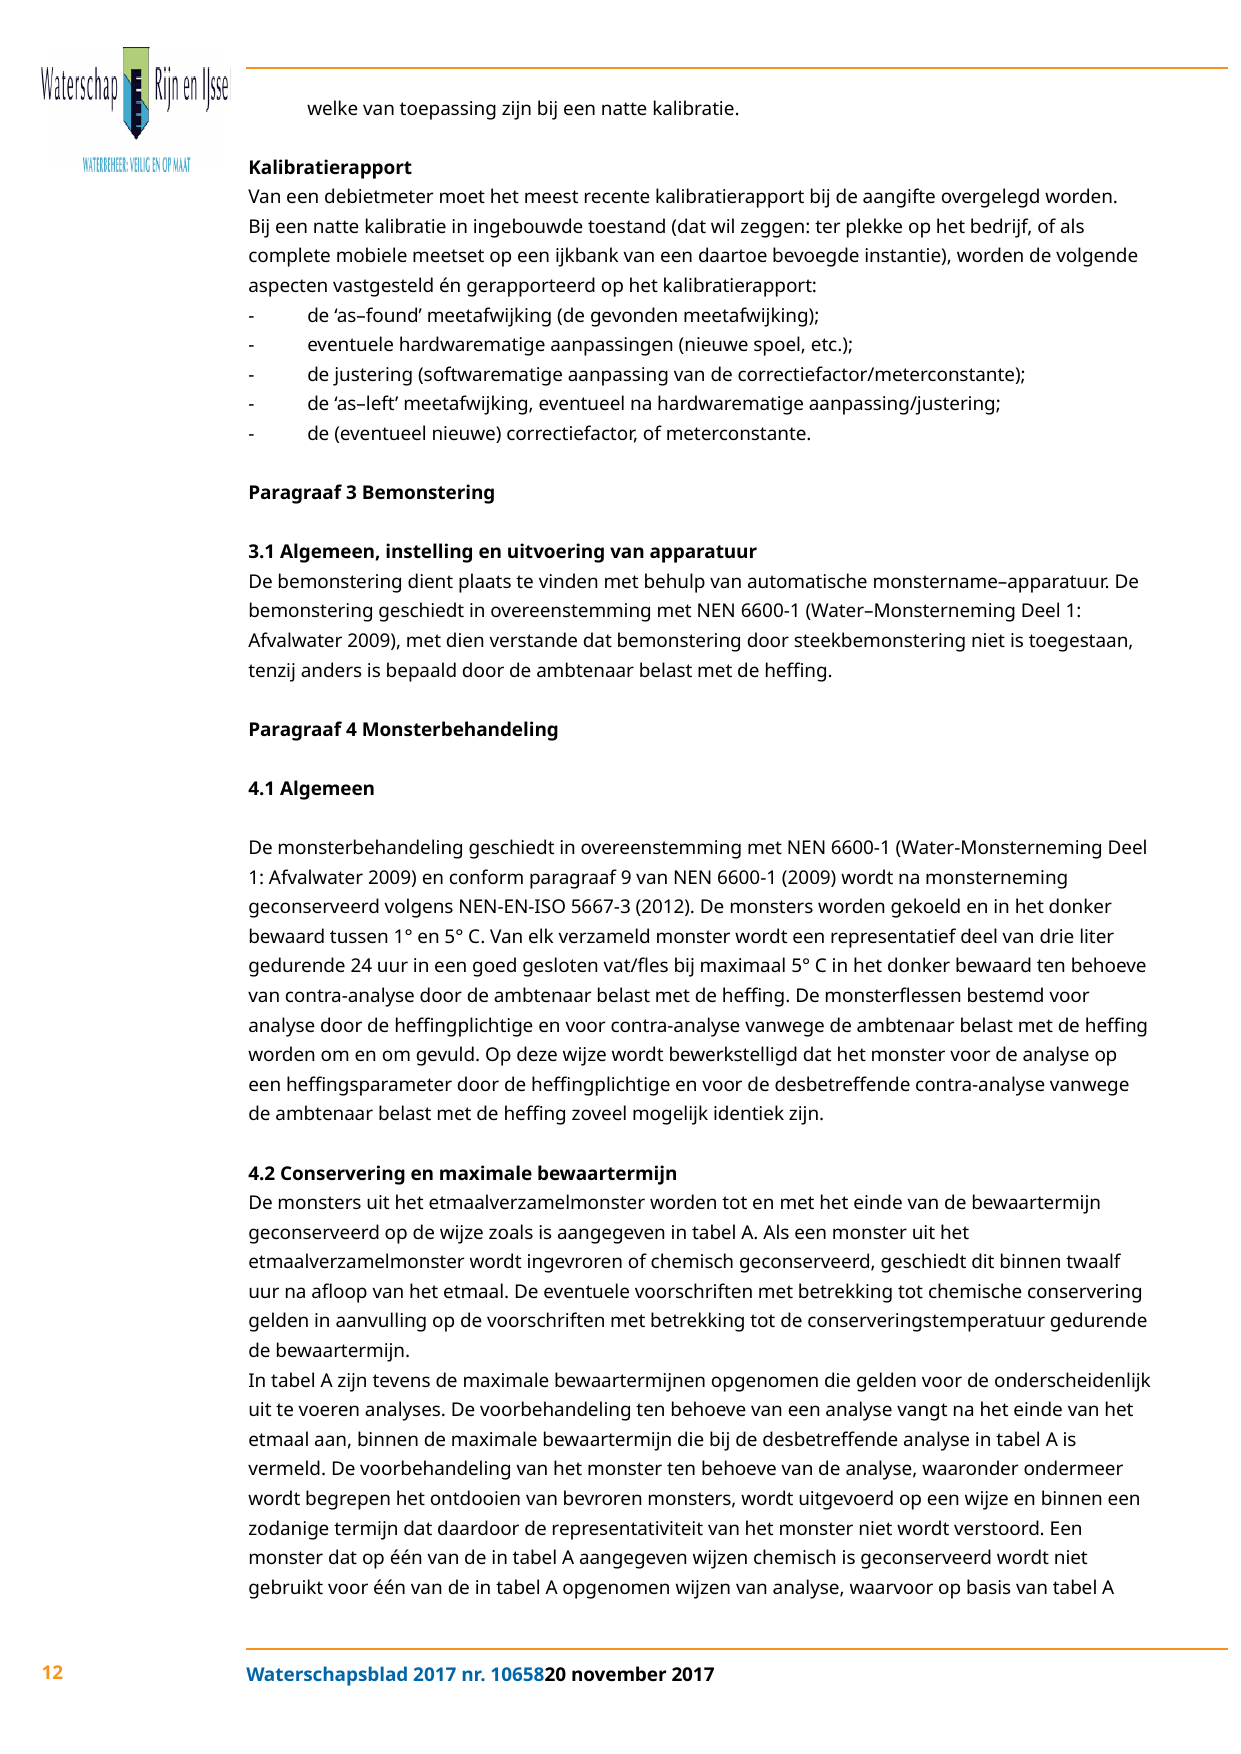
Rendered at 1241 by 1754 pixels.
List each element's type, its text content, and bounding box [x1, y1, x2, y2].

text Paragraaf 3 Bemonstering [248, 479, 1152, 505]
text 4.2 Conservering en maximale bewaartermijn [248, 1160, 1152, 1186]
text 4.1 Algemeen [248, 775, 1152, 801]
text Kalibratierapport [248, 154, 1152, 180]
list welke van toepassing zijn bij een natte kalibratie. [248, 95, 1152, 121]
text In tabel A zijn tevens de maximale bewaartermijnen opgenomen die gelden voor de onderscheidenlijk uit te voeren analyses. De voorbehandeling ten behoeve van een analyse vangt na het einde van het etmaal aan, binnen de maximale bewaartermijn die bij de desbetreffende analyse in tabel A is vermeld. De voorbehandeling van het monster ten behoeve van de analyse, waaronder ondermeer wordt begrepen het ontdooien van bevroren monsters, wordt uitgevoerd op een wijze en binnen een zodanige termijn dat daardoor de representativiteit van het monster niet wordt verstoord. Een monster dat op één van de in tabel A aangegeven wijzen chemisch is geconserveerd wordt niet gebruikt voor één van de in tabel A opgenomen wijzen van analyse, waarvoor op basis van tabel A [248, 1367, 1152, 1600]
list eventuele hardwarematige aanpassingen (nieuwe spoel, etc.); [248, 331, 1152, 357]
text De monsters uit het etmaalverzamelmonster worden tot en met het einde van de bewaartermijn geconserveerd op de wijze zoals is aangegeven in tabel A. Als een monster uit het etmaalverzamelmonster wordt ingevroren of chemisch geconserveerd, geschiedt dit binnen twaalf uur na afloop van het etmaal. De eventuele voorschriften met betrekking tot chemische conservering gelden in aanvulling op de voorschriften met betrekking tot de conserveringstemperatuur gedurende de bewaartermijn. [248, 1189, 1152, 1363]
text Van een debietmeter moet het meest recente kalibratierapport bij de aangifte overgelegd worden. [248, 183, 1152, 209]
text Paragraaf 4 Monsterbehandeling [248, 716, 1152, 742]
list de (eventueel nieuwe) correctiefactor, of meterconstante. [248, 420, 1152, 446]
text De monsterbehandeling geschiedt in overeenstemming met NEN 6600-1 (Water-Monsterneming Deel 1: Afvalwater 2009) en conform paragraaf 9 van NEN 6600-1 (2009) wordt na monsterneming geconserveerd volgens NEN-EN-ISO 5667-3 (2012). De monsters worden gekoeld en in het donker bewaard tussen 1° en 5° C. Van elk verzameld monster wordt een representatief deel van drie liter gedurende 24 uur in een goed gesloten vat/fles bij maximaal 5° C in het donker bewaard ten behoeve van contra-analyse door de ambtenaar belast met de heffing. De monsterflessen bestemd voor analyse door de heffingplichtige en voor contra-analyse vanwege de ambtenaar belast met de heffing worden om en om gevuld. Op deze wijze wordt bewerkstelligd dat het monster voor de analyse op een heffingsparameter door de heffingplichtige en voor de desbetreffende contra-analyse vanwege de ambtenaar belast met de heffing zoveel mogelijk identiek zijn. [248, 834, 1152, 1126]
text De bemonstering dient plaats te vinden met behulp van automatische monstername–apparatuur. De bemonstering geschiedt in overeenstemming met NEN 6600-1 (Water–Monsterneming Deel 1: Afvalwater 2009), met dien verstande dat bemonstering door steekbemonstering niet is toegestaan, tenzij anders is bepaald door de ambtenaar belast met de heffing. [248, 568, 1152, 683]
list de justering (softwarematige aanpassing van de correctiefactor/meterconstante); [248, 361, 1152, 387]
text 3.1 Algemeen, instelling en uitvoering van apparatuur [248, 538, 1152, 564]
picture [41, 47, 231, 172]
list de ‘as–left’ meetafwijking, eventueel na hardwarematige aanpassing/justering; [248, 391, 1152, 416]
list de ‘as–found’ meetafwijking (de gevonden meetafwijking); [248, 302, 1152, 328]
text Bij een natte kalibratie in ingebouwde toestand (dat wil zeggen: ter plekke op het bedrijf, of als complete mobiele meetset op een ijkbank van een daartoe bevoegde instantie), worden de volgende aspecten vastgesteld én gerapporteerd op het kalibratierapport: [248, 213, 1152, 298]
